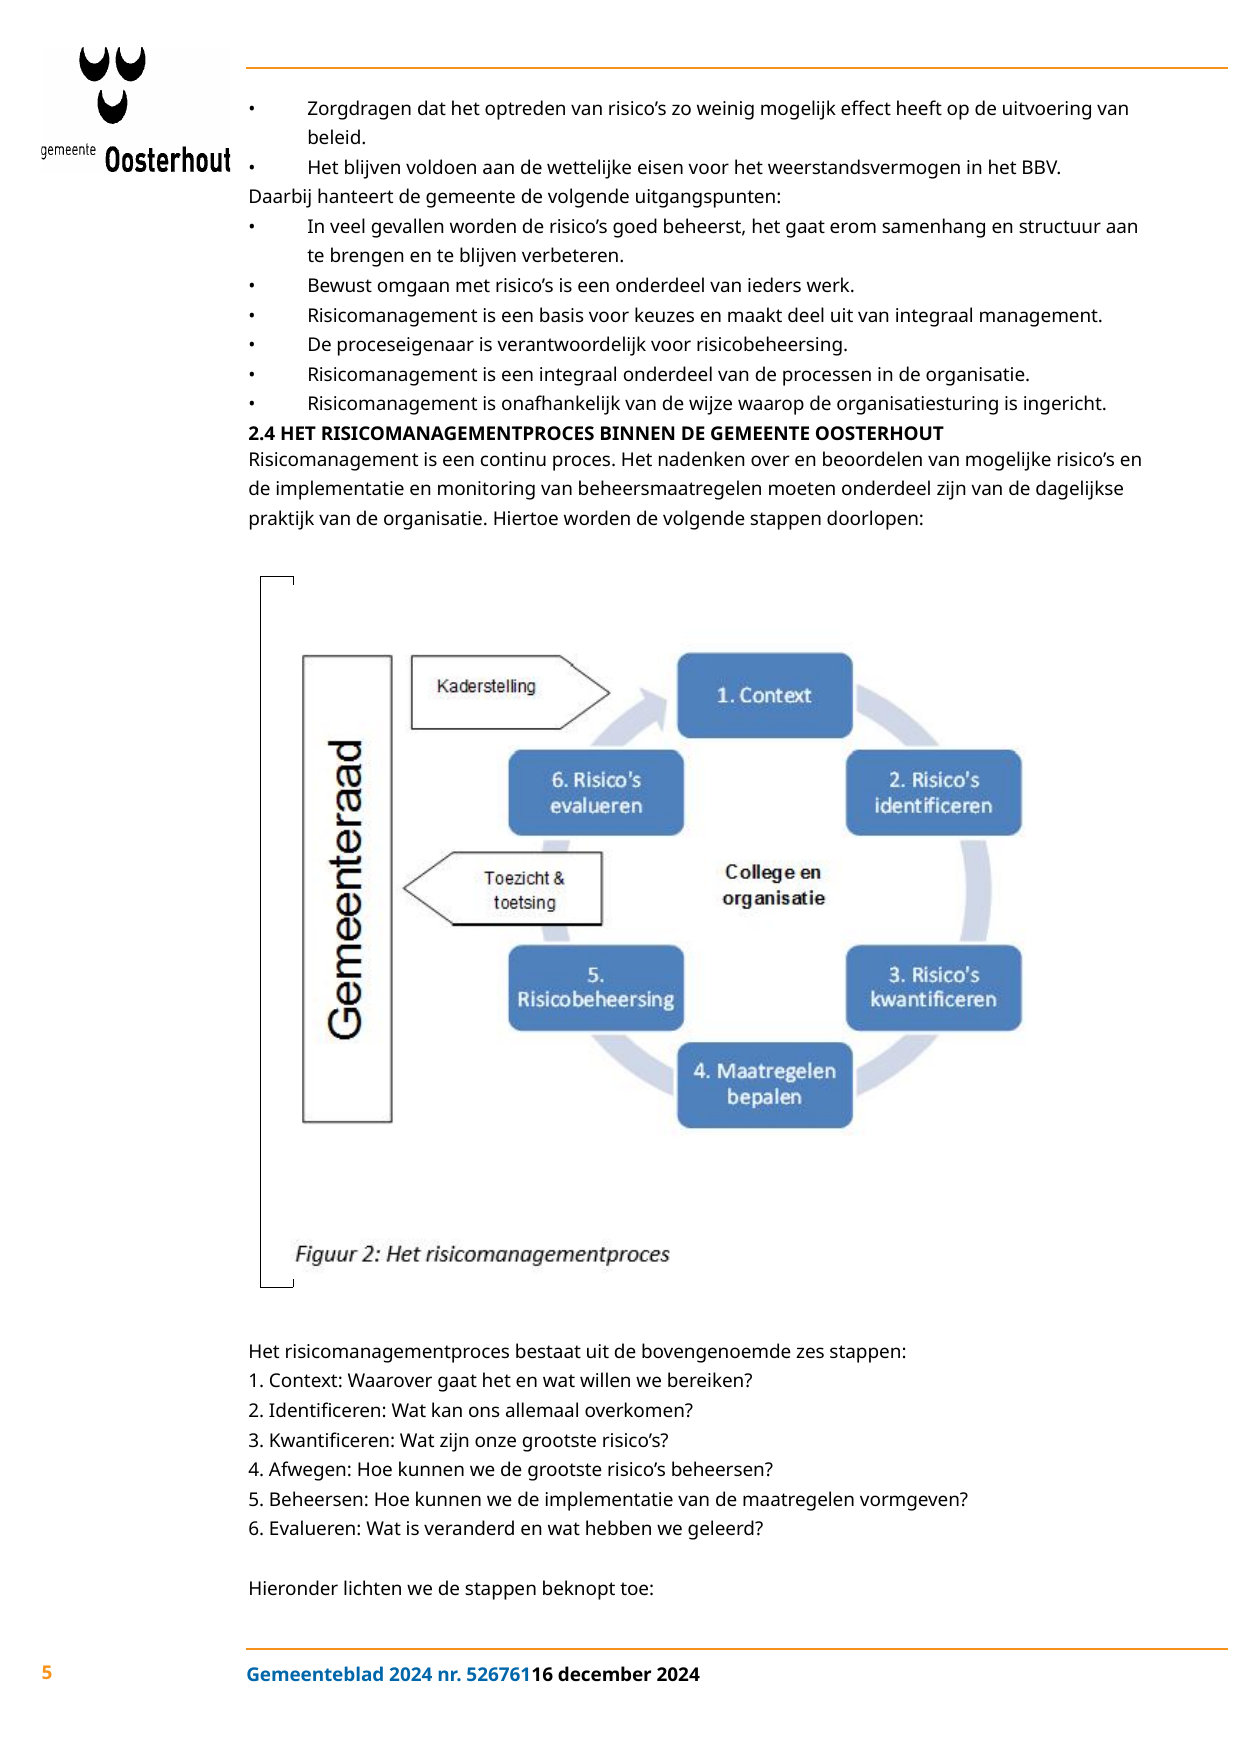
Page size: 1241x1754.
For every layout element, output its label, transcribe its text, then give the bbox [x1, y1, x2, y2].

list Bewust omgaan met risico’s is een onderdeel van ieders werk. [248, 272, 1152, 298]
text 6. Evalueren: Wat is veranderd en wat hebben we geleerd? [248, 1516, 1152, 1541]
text Risicomanagement is een continu proces. Het nadenken over en beoordelen van mogelijke risico’s en de implementatie en monitoring van beheersmaatregelen moeten onderdeel zijn van de dagelijkse praktijk van de organisatie. Hiertoe worden de volgende stappen doorlopen: [248, 446, 1152, 531]
picture [268, 585, 1173, 1279]
text Het risicomanagementproces bestaat uit de bovengenoemde zes stappen: [248, 1338, 1152, 1364]
text Hieronder lichten we de stappen beknopt toe: [248, 1575, 1152, 1600]
text 2.4 HET RISICOMANAGEMENTPROCES BINNEN DE GEMEENTE OOSTERHOUT [248, 420, 1152, 446]
list Risicomanagement is een basis voor keuzes en maakt deel uit van integraal management. [248, 302, 1152, 328]
text 2. Identificeren: Wat kan ons allemaal overkomen? [248, 1397, 1152, 1423]
list Het blijven voldoen aan de wettelijke eisen voor het weerstandsvermogen in het BBV. [248, 154, 1152, 180]
list Risicomanagement is een integraal onderdeel van de processen in de organisatie. [248, 361, 1152, 387]
text 3. Kwantificeren: Wat zijn onze grootste risico’s? [248, 1427, 1152, 1452]
picture [41, 47, 231, 172]
text 5. Beheersen: Hoe kunnen we de implementatie van de maatregelen vormgeven? [248, 1486, 1152, 1512]
text 4. Afwegen: Hoe kunnen we de grootste risico’s beheersen? [248, 1456, 1152, 1482]
list Zorgdragen dat het optreden van risico’s zo weinig mogelijk effect heeft op de uitvoering van beleid. [248, 95, 1152, 150]
text 1. Context: Waarover gaat het en wat willen we bereiken? [248, 1368, 1152, 1393]
list De proceseigenaar is verantwoordelijk voor risicobeheersing. [248, 331, 1152, 357]
list Risicomanagement is onafhankelijk van de wijze waarop de organisatiesturing is ingericht. [248, 391, 1152, 416]
text Daarbij hanteert de gemeente de volgende uitgangspunten: [248, 183, 1152, 209]
list In veel gevallen worden de risico’s goed beheerst, het gaat erom samenhang en structuur aan te brengen en te blijven verbeteren. [248, 213, 1152, 268]
